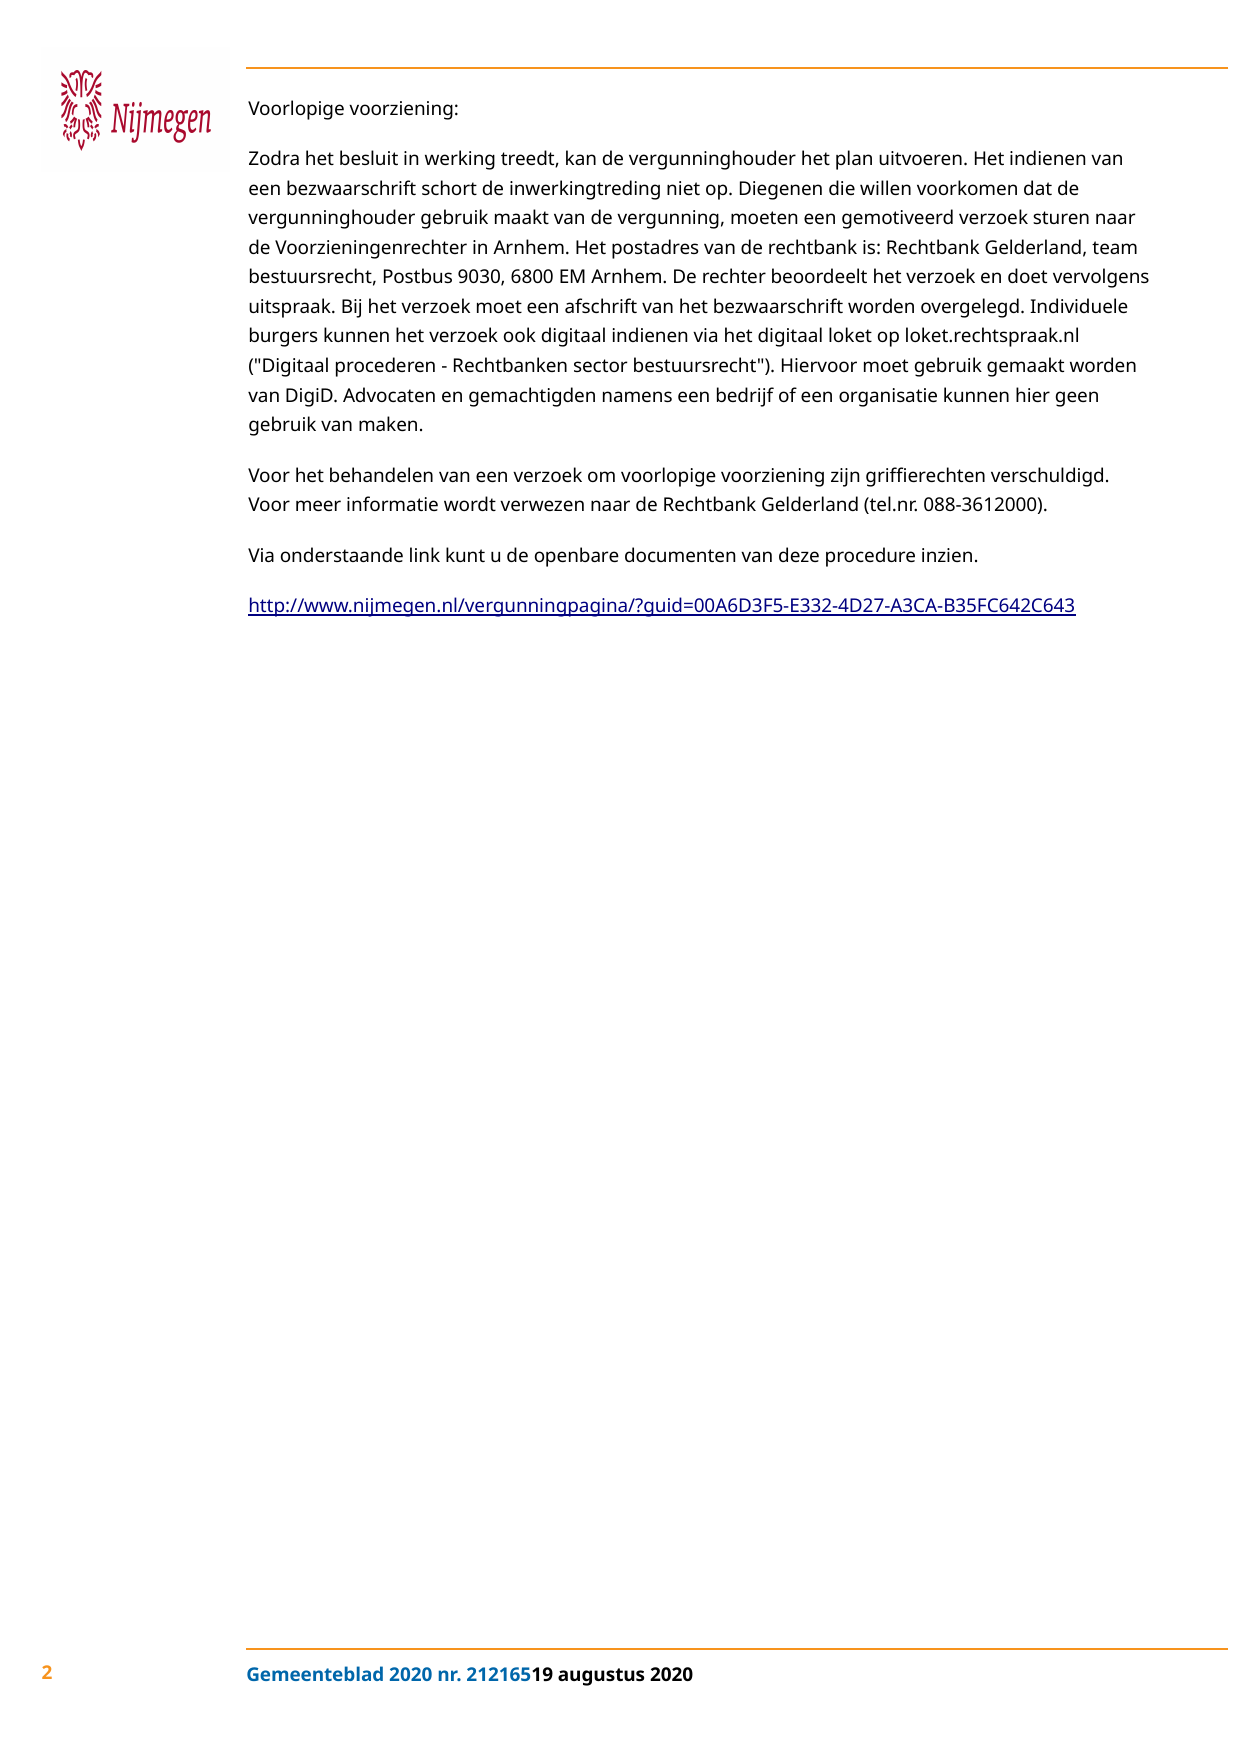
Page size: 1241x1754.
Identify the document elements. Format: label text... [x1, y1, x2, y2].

text Voorlopige voorziening: [248, 95, 1152, 121]
text Voor het behandelen van een verzoek om voorlopige voorziening zijn griffierechten verschuldigd. Voor meer informatie wordt verwezen naar de Rechtbank Gelderland (tel.nr. 088-3612000). [248, 462, 1152, 517]
text Zodra het besluit in werking treedt, kan de vergunninghouder het plan uitvoeren. Het indienen van een bezwaarschrift schort de inwerkingtreding niet op. Diegenen die willen voorkomen dat de vergunninghouder gebruik maakt van de vergunning, moeten een gemotiveerd verzoek sturen naar de Voorzieningenrechter in Arnhem. Het postadres van de rechtbank is: Rechtbank Gelderland, team bestuursrecht, Postbus 9030, 6800 EM Arnhem. De rechter beoordeelt het verzoek en doet vervolgens uitspraak. Bij het verzoek moet een afschrift van het bezwaarschrift worden overgelegd. Individuele burgers kunnen het verzoek ook digitaal indienen via het digitaal loket op loket.rechtspraak.nl ("Digitaal procederen - Rechtbanken sector bestuursrecht"). Hiervoor moet gebruik gemaakt worden van DigiD. Advocaten en gemachtigden namens een bedrijf of een organisatie kunnen hier geen gebruik van maken. [248, 145, 1152, 437]
picture [41, 47, 231, 172]
text http://www.nijmegen.nl/vergunningpagina/?guid=00A6D3F5-E332-4D27-A3CA-B35FC642C643 [248, 592, 1152, 618]
text Via onderstaande link kunt u de openbare documenten van deze procedure inzien. [248, 542, 1152, 568]
